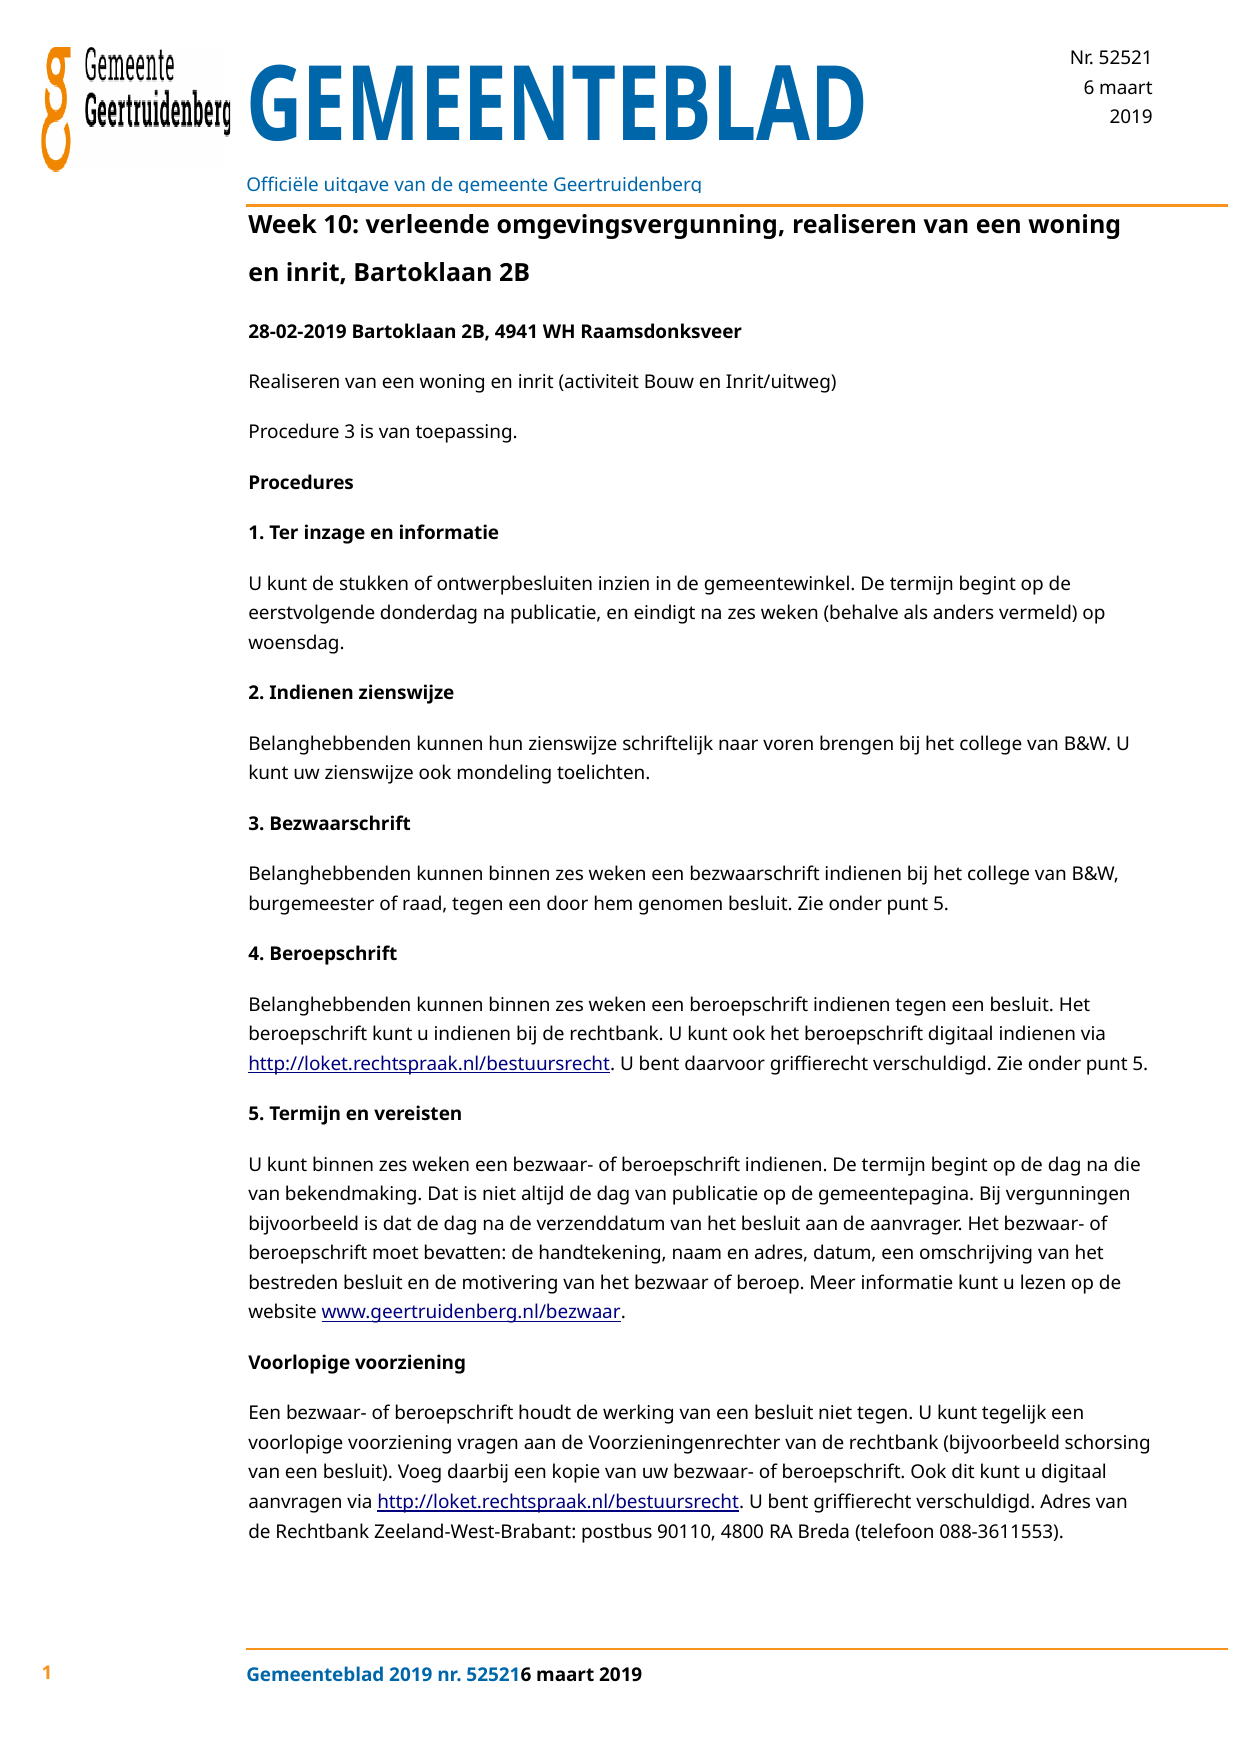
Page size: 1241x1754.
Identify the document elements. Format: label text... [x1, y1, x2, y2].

text U kunt de stukken of ontwerpbesluiten inzien in de gemeentewinkel. De termijn begint op de eerstvolgende donderdag na publicatie, en eindigt na zes weken (behalve als anders vermeld) op woensdag. [248, 570, 1152, 655]
text Een bezwaar- of beroepschrift houdt de werking van een besluit niet tegen. U kunt tegelijk een voorlopige voorziening vragen aan de Voorzieningenrechter van de rechtbank (bijvoorbeeld schorsing van een besluit). Voeg daarbij een kopie van uw bezwaar- of beroepschrift. Ook dit kunt u digitaal aanvragen via http://loket.rechtspraak.nl/bestuursrecht. U bent griffierecht verschuldigd. Adres van de Rechtbank Zeeland-West-Brabant: postbus 90110, 4800 RA Breda (telefoon 088-3611553). [248, 1399, 1152, 1544]
text Procedure 3 is van toepassing. [248, 419, 1152, 444]
text Belanghebbenden kunnen binnen zes weken een bezwaarschrift indienen bij het college van B&W, burgemeester of raad, tegen een door hem genomen besluit. Zie onder punt 5. [248, 860, 1152, 916]
text Week 10: verleende omgevingsvergunning, realiseren van een woning en inrit, Bartoklaan 2B [248, 207, 1152, 288]
text Belanghebbenden kunnen hun zienswijze schriftelijk naar voren brengen bij het college van B&W. U kunt uw zienswijze ook mondeling toelichten. [248, 730, 1152, 785]
text 2. Indienen zienswijze [248, 679, 1152, 705]
text 4. Beroepschrift [248, 940, 1152, 966]
text 5. Termijn en vereisten [248, 1100, 1152, 1126]
text 28-02-2019 Bartoklaan 2B, 4941 WH Raamsdonksveer [248, 318, 1152, 344]
text Realiseren van een woning en inrit (activiteit Bouw en Inrit/uitweg) [248, 368, 1152, 394]
text Belanghebbenden kunnen binnen zes weken een beroepschrift indienen tegen een besluit. Het beroepschrift kunt u indienen bij de rechtbank. U kunt ook het beroepschrift digitaal indienen via http://loket.rechtspraak.nl/bestuursrecht. U bent daarvoor griffierecht verschuldigd. Zie onder punt 5. [248, 991, 1152, 1076]
picture [41, 47, 231, 172]
text U kunt binnen zes weken een bezwaar- of beroepschrift indienen. De termijn begint op de dag na die van bekendmaking. Dat is niet altijd de dag van publicatie op de gemeentepagina. Bij vergunningen bijvoorbeeld is dat de dag na de verzenddatum van het besluit aan de aanvrager. Het bezwaar- of beroepschrift moet bevatten: de handtekening, naam en adres, datum, een omschrijving van het bestreden besluit en de motivering van het bezwaar of beroep. Meer informatie kunt u lezen op de website www.geertruidenberg.nl/bezwaar. [248, 1151, 1152, 1324]
text Voorlopige voorziening [248, 1349, 1152, 1375]
text Procedures [248, 469, 1152, 495]
text 1. Ter inzage en informatie [248, 519, 1152, 545]
text 3. Bezwaarschrift [248, 810, 1152, 836]
